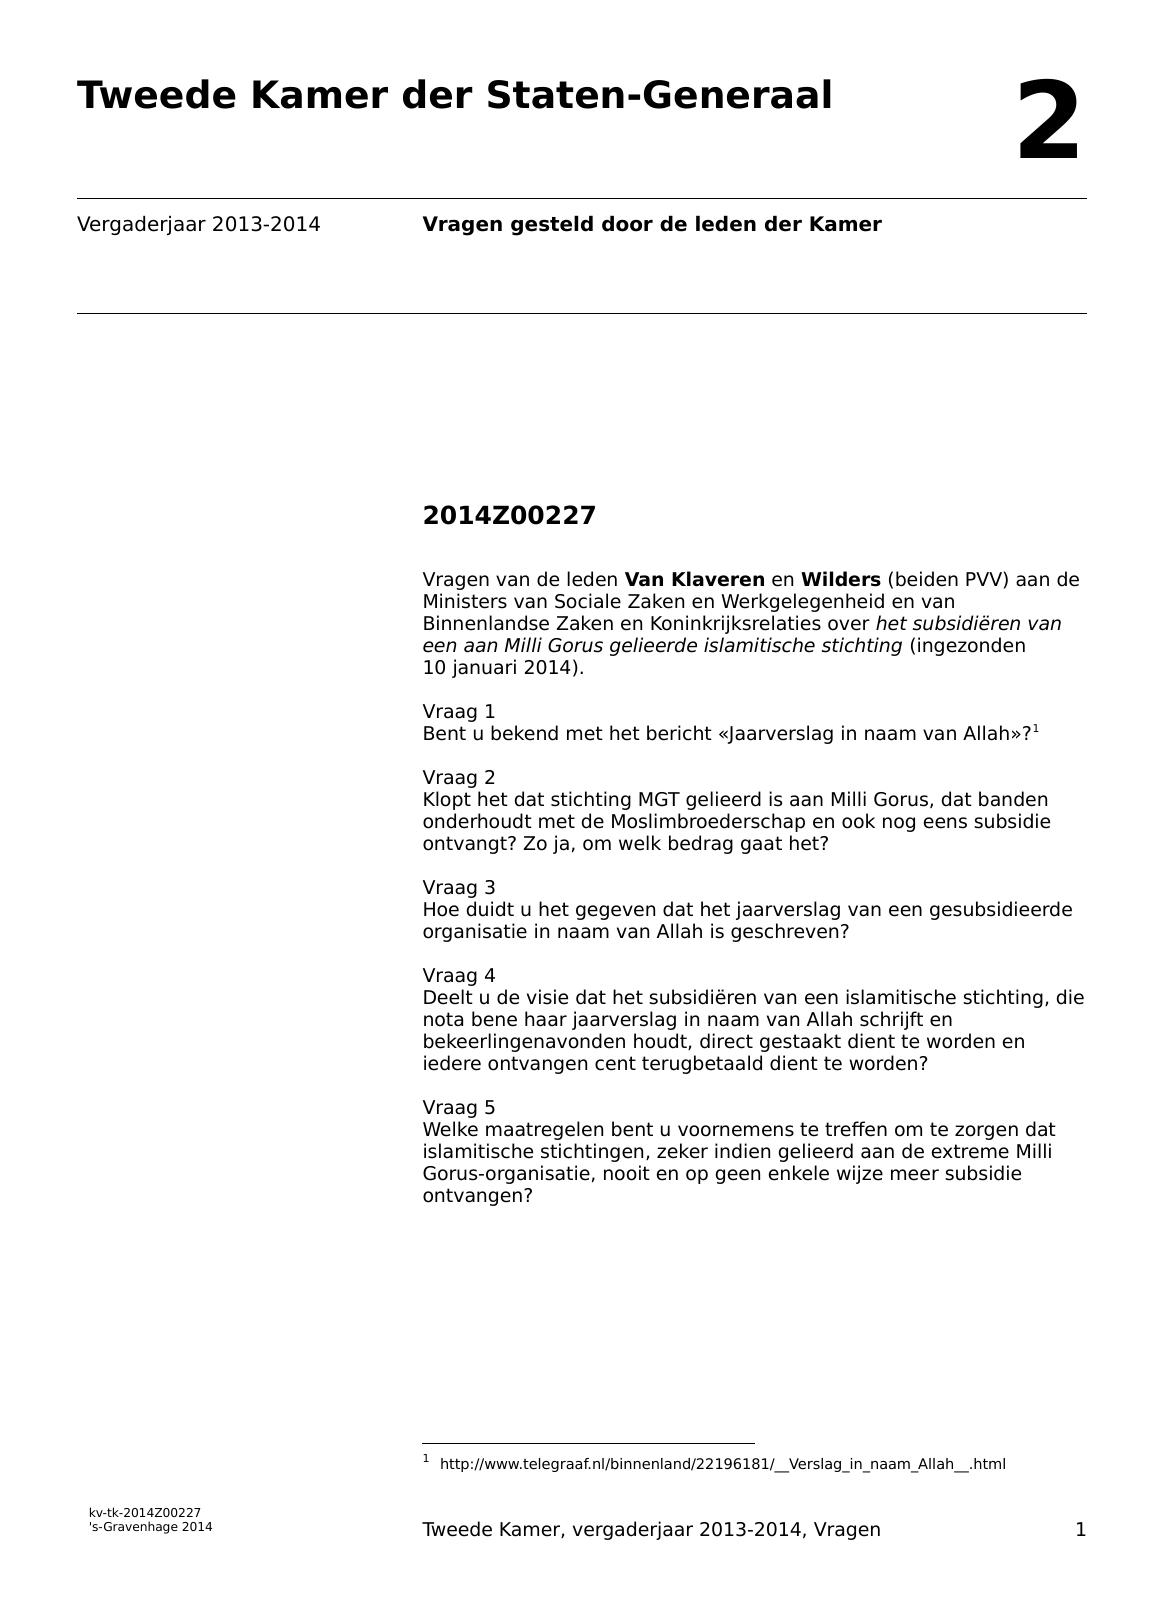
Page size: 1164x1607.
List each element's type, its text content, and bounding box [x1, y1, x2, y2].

table_header Tweede Kamer der Staten-Generaal [77, 59, 886, 198]
text Deelt u de visie dat het subsidiëren van een islamitische stichting, die nota bene haar jaarverslag in naam van Allah schrijft en bekeerlingenavonden houdt, direct gestaakt dient te worden en iedere ontvangen cent terugbetaald dient te worden? [422, 987, 1087, 1075]
text Vraag 2 [422, 767, 1087, 789]
text http://www.telegraaf.nl/binnenland/22196181/__Verslag_in_naam_Allah__.html [422, 1452, 1087, 1474]
text 's-Gravenhage 2014 [88, 1520, 323, 1534]
text Klopt het dat stichting MGT gelieerd is aan Milli Gorus, dat banden onderhoudt met de Moslimbroederschap en ook nog eens subsidie ontvangt? Zo ja, om welk bedrag gaat het? [422, 789, 1087, 855]
text 2014Z00227 [422, 501, 1087, 531]
text Hoe duidt u het gegeven dat het jaarverslag van een gesubsidieerde organisatie in naam van Allah is geschreven? [422, 899, 1087, 943]
text Vraag 1 [422, 701, 1087, 723]
text kv-tk-2014Z00227 [88, 1506, 323, 1520]
text Welke maatregelen bent u voornemens te treffen om te zorgen dat islamitische stichtingen, zeker indien gelieerd aan de extreme Milli Gorus-organisatie, nooit en op geen enkele wijze meer subsidie ontvangen? [422, 1119, 1087, 1207]
table_cell Vragen gesteld door de leden der Kamer [422, 199, 1087, 313]
text Vragen van de leden Van Klaveren en Wilders (beiden PVV) aan de Ministers van Sociale Zaken en Werkgelegenheid en van Binnenlandse Zaken en Koninkrijksrelaties over het subsidiëren van een aan Milli Gorus gelieerde islamitische stichting (ingezonden 10 januari 2014). [422, 569, 1087, 679]
text Bent u bekend met het bericht «Jaarverslag in naam van Allah»? [422, 723, 1087, 745]
text Vraag 4 [422, 965, 1087, 987]
table_cell Vergaderjaar 2013-2014 [77, 199, 422, 313]
table_header 2 [886, 59, 1087, 198]
text Vraag 5 [422, 1097, 1087, 1119]
text Vraag 3 [422, 877, 1087, 899]
